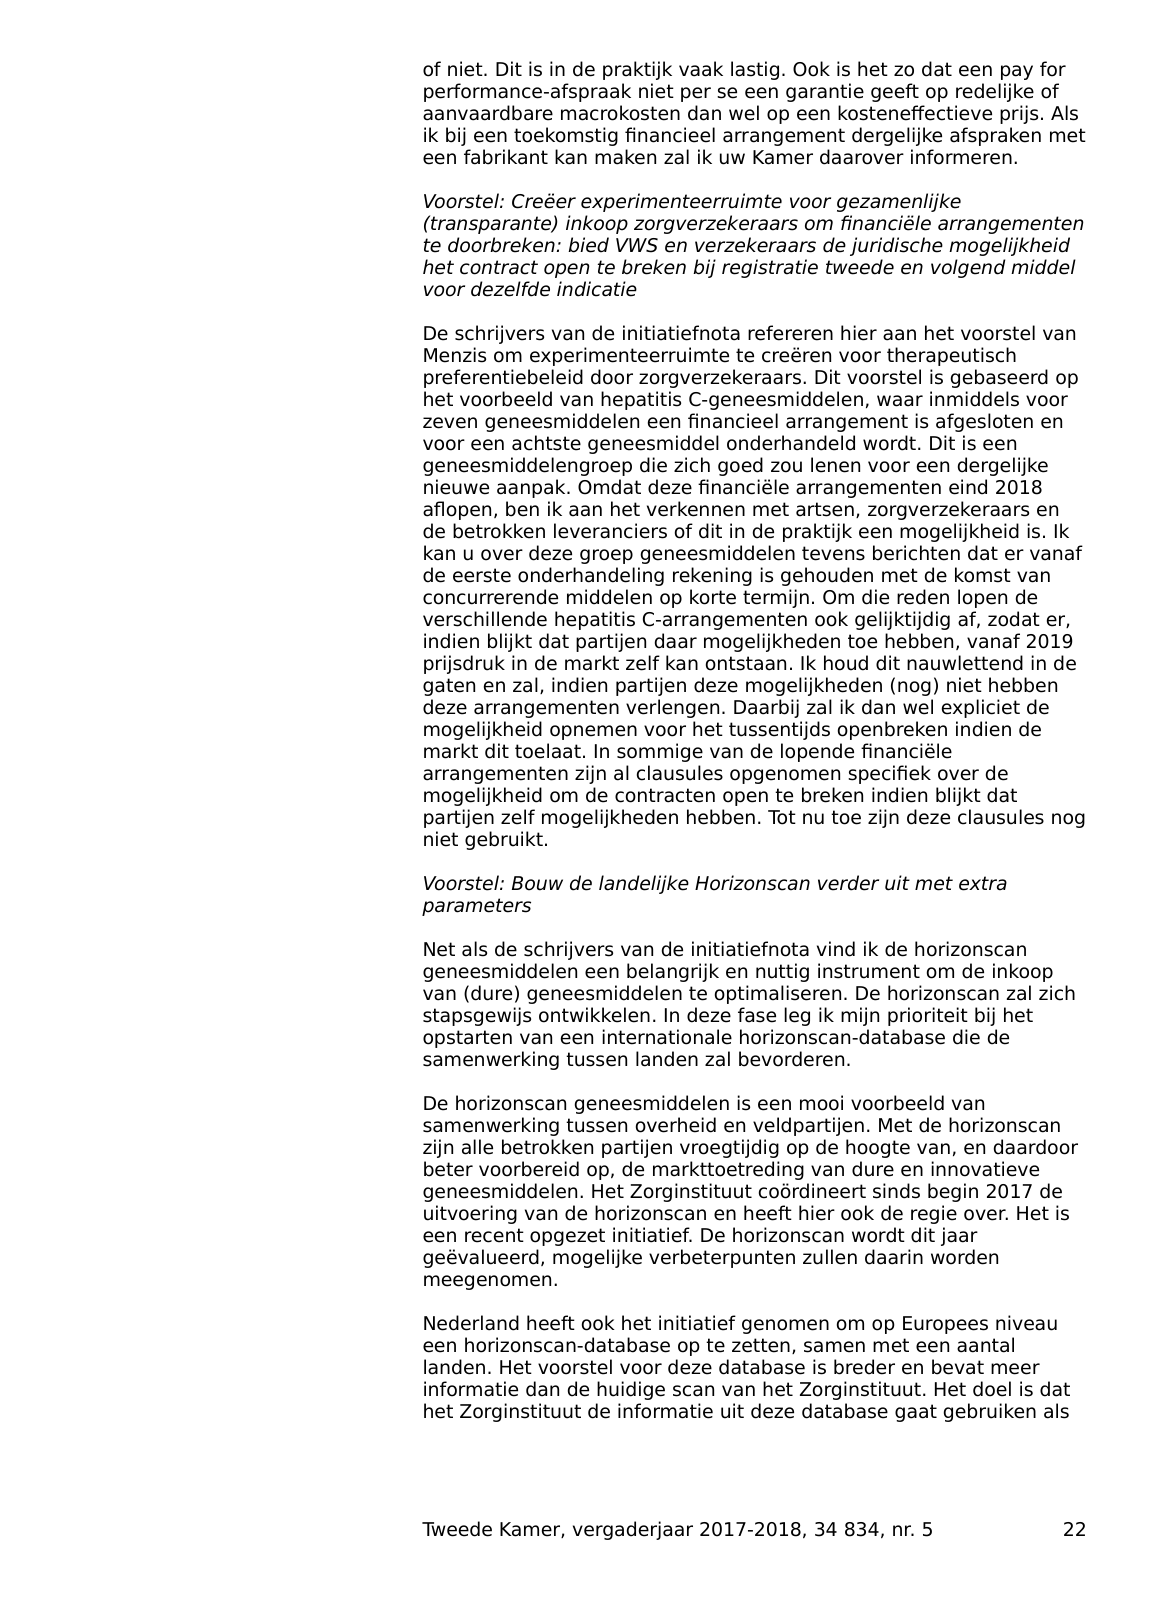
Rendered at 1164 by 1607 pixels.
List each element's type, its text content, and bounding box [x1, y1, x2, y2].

subtitle Voorstel: Creëer experimenteerruimte voor gezamenlijke (transparante) inkoop zorgverzekeraars om financiële arrangementen te doorbreken: bied VWS en verzekeraars de juridische mogelijkheid het contract open te breken bij registratie tweede en volgend middel voor dezelfde indicatie [422, 191, 1087, 301]
text Net als de schrijvers van de initiatiefnota vind ik de horizonscan geneesmiddelen een belangrijk en nuttig instrument om de inkoop van (dure) geneesmiddelen te optimaliseren. De horizonscan zal zich stapsgewijs ontwikkelen. In deze fase leg ik mijn prioriteit bij het opstarten van een internationale horizonscan-database die de samenwerking tussen landen zal bevorderen. [422, 939, 1087, 1071]
subtitle Voorstel: Bouw de landelijke Horizonscan verder uit met extra parameters [422, 873, 1087, 917]
text De horizonscan geneesmiddelen is een mooi voorbeeld van samenwerking tussen overheid en veldpartijen. Met de horizonscan zijn alle betrokken partijen vroegtijdig op de hoogte van, en daardoor beter voorbereid op, de markttoetreding van dure en innovatieve geneesmiddelen. Het Zorginstituut coördineert sinds begin 2017 de uitvoering van de horizonscan en heeft hier ook de regie over. Het is een recent opgezet initiatief. De horizonscan wordt dit jaar geëvalueerd, mogelijke verbeterpunten zullen daarin worden meegenomen. [422, 1093, 1087, 1291]
text Nederland heeft ook het initiatief genomen om op Europees niveau een horizonscan-database op te zetten, samen met een aantal landen. Het voorstel voor deze database is breder en bevat meer informatie dan de huidige scan van het Zorginstituut. Het doel is dat het Zorginstituut de informatie uit deze database gaat gebruiken als [422, 1313, 1087, 1423]
text of niet. Dit is in de praktijk vaak lastig. Ook is het zo dat een pay for performance-afspraak niet per se een garantie geeft op redelijke of aanvaardbare macrokosten dan wel op een kosteneffectieve prijs. Als ik bij een toekomstig financieel arrangement dergelijke afspraken met een fabrikant kan maken zal ik uw Kamer daarover informeren. [422, 59, 1087, 169]
text De schrijvers van de initiatiefnota refereren hier aan het voorstel van Menzis om experimenteerruimte te creëren voor therapeutisch preferentiebeleid door zorgverzekeraars. Dit voorstel is gebaseerd op het voorbeeld van hepatitis C-geneesmiddelen, waar inmiddels voor zeven geneesmiddelen een financieel arrangement is afgesloten en voor een achtste geneesmiddel onderhandeld wordt. Dit is een geneesmiddelengroep die zich goed zou lenen voor een dergelijke nieuwe aanpak. Omdat deze financiële arrangementen eind 2018 aflopen, ben ik aan het verkennen met artsen, zorgverzekeraars en de betrokken leveranciers of dit in de praktijk een mogelijkheid is. Ik kan u over deze groep geneesmiddelen tevens berichten dat er vanaf de eerste onderhandeling rekening is gehouden met de komst van concurrerende middelen op korte termijn. Om die reden lopen de verschillende hepatitis C-arrangementen ook gelijktijdig af, zodat er, indien blijkt dat partijen daar mogelijkheden toe hebben, vanaf 2019 prijsdruk in de markt zelf kan ontstaan. Ik houd dit nauwlettend in de gaten en zal, indien partijen deze mogelijkheden (nog) niet hebben deze arrangementen verlengen. Daarbij zal ik dan wel expliciet de mogelijkheid opnemen voor het tussentijds openbreken indien de markt dit toelaat. In sommige van de lopende financiële arrangementen zijn al clausules opgenomen specifiek over de mogelijkheid om de contracten open te breken indien blijkt dat partijen zelf mogelijkheden hebben. Tot nu toe zijn deze clausules nog niet gebruikt. [422, 323, 1087, 851]
